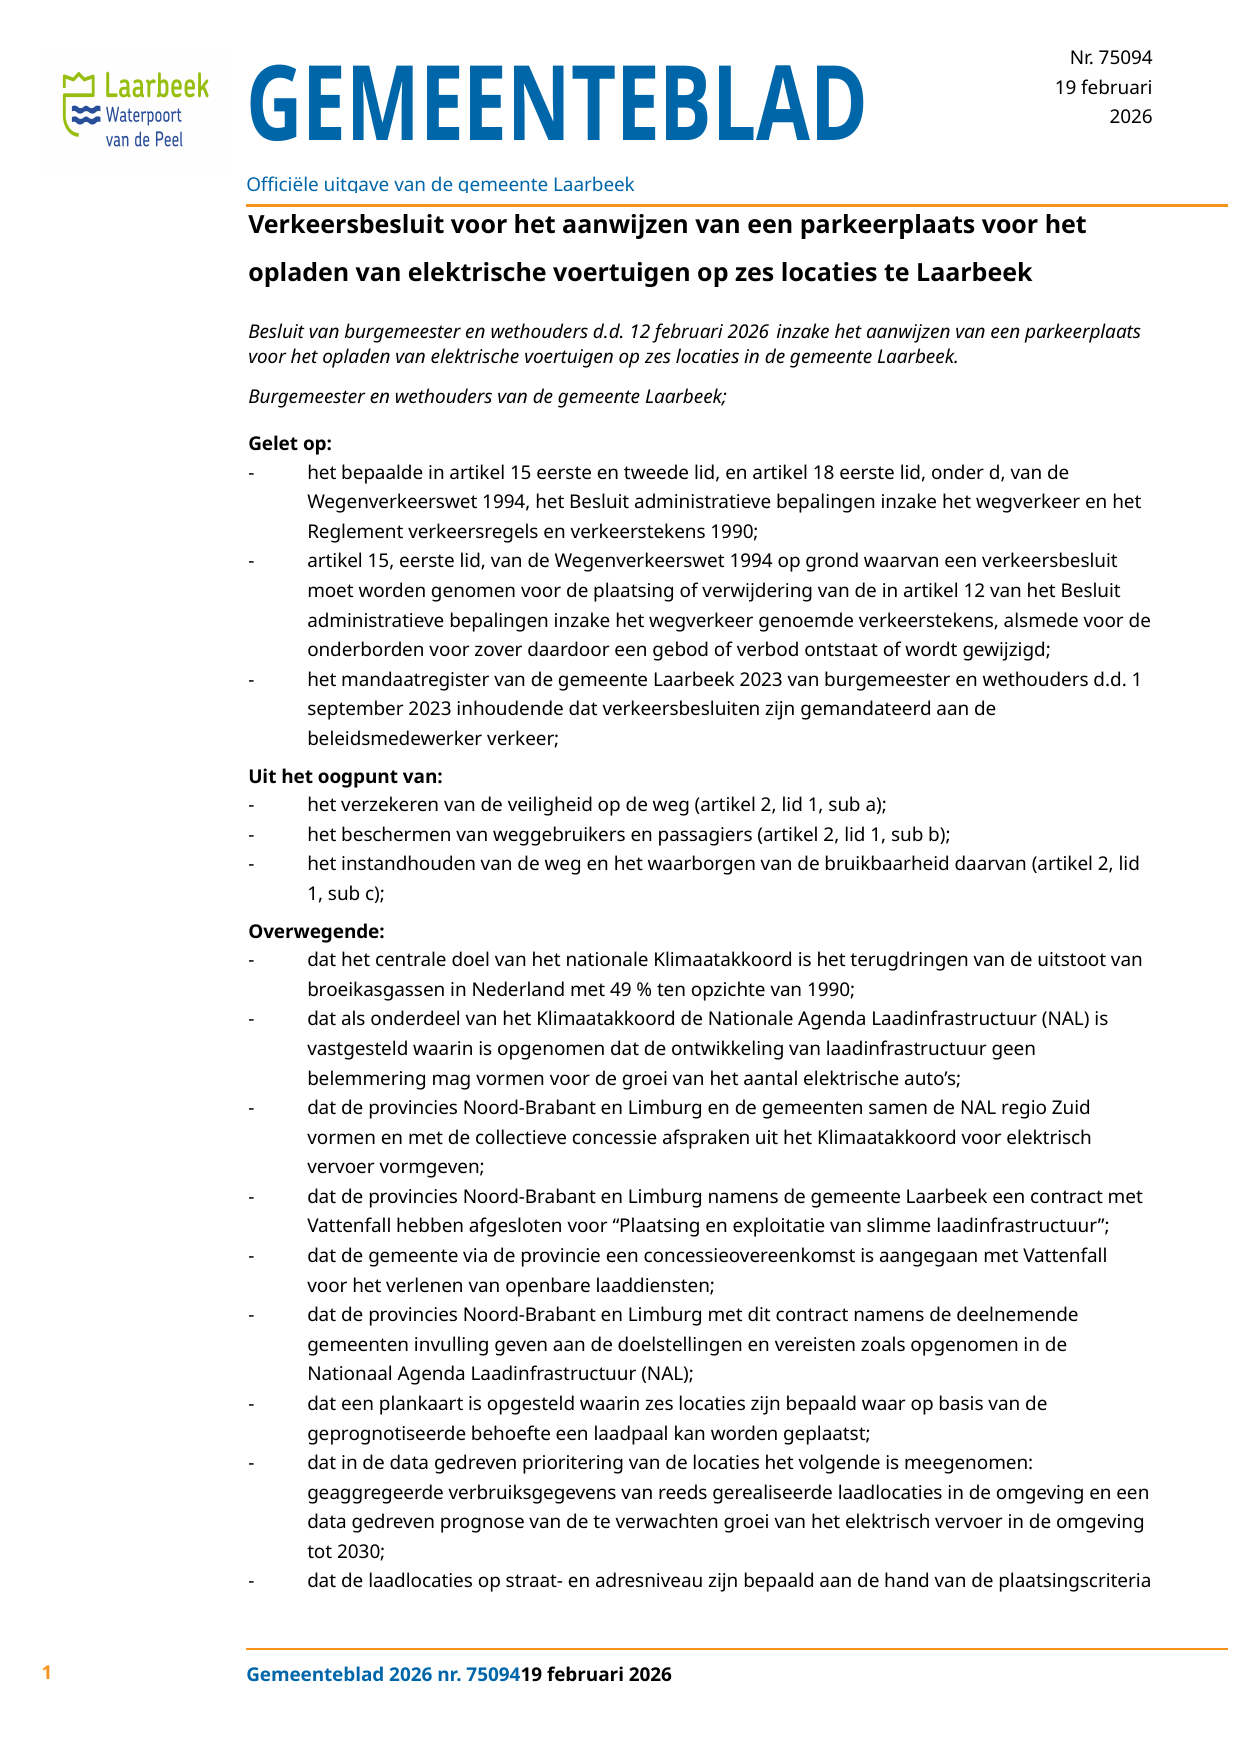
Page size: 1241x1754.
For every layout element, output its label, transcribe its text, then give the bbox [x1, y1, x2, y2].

list dat een plankaart is opgesteld waarin zes locaties zijn bepaald waar op basis van de geprognotiseerde behoefte een laadpaal kan worden geplaatst; [248, 1390, 1152, 1445]
text Burgemeester en wethouders van de gemeente Laarbeek; [248, 383, 1152, 409]
list het beschermen van weggebruikers en passagiers (artikel 2, lid 1, sub b); [248, 821, 1152, 847]
text Uit het oogpunt van: [248, 763, 1152, 789]
list dat de gemeente via de provincie een concessieovereenkomst is aangegaan met Vattenfall voor het verlenen van openbare laaddiensten; [248, 1242, 1152, 1297]
text Overwegende: [248, 918, 1152, 944]
list dat het centrale doel van het nationale Klimaatakkoord is het terugdringen van de uitstoot van broeikasgassen in Nederland met 49 % ten opzichte van 1990; [248, 946, 1152, 1002]
text Gelet op: [248, 431, 1152, 456]
list het instandhouden van de weg en het waarborgen van de bruikbaarheid daarvan (artikel 2, lid 1, sub c); [248, 851, 1152, 906]
text Verkeersbesluit voor het aanwijzen van een parkeerplaats voor het opladen van elektrische voertuigen op zes locaties te Laarbeek [248, 207, 1152, 288]
list dat in de data gedreven prioritering van de locaties het volgende is meegenomen: geaggregeerde verbruiksgegevens van reeds gerealiseerde laadlocaties in de omgeving en een data gedreven prognose van de te verwachten groei van het elektrisch vervoer in de omgeving tot 2030; [248, 1449, 1152, 1564]
list dat de provincies Noord-Brabant en Limburg met dit contract namens de deelnemende gemeenten invulling geven aan de doelstellingen en vereisten zoals opgenomen in de Nationaal Agenda Laadinfrastructuur (NAL); [248, 1301, 1152, 1386]
list het bepaalde in artikel 15 eerste en tweede lid, en artikel 18 eerste lid, onder d, van de Wegenverkeerswet 1994, het Besluit administratieve bepalingen inzake het wegverkeer en het Reglement verkeersregels en verkeerstekens 1990; [248, 459, 1152, 544]
list het mandaatregister van de gemeente Laarbeek 2023 van burgemeester en wethouders d.d. 1 september 2023 inhoudende dat verkeersbesluiten zijn gemandateerd aan de beleidsmedewerker verkeer; [248, 666, 1152, 751]
list dat als onderdeel van het Klimaatakkoord de Nationale Agenda Laadinfrastructuur (NAL) is vastgesteld waarin is opgenomen dat de ontwikkeling van laadinfrastructuur geen belemmering mag vormen voor de groei van het aantal elektrische auto’s; [248, 1006, 1152, 1090]
list dat de provincies Noord-Brabant en Limburg en de gemeenten samen de NAL regio Zuid vormen en met de collectieve concessie afspraken uit het Klimaatakkoord voor elektrisch vervoer vormgeven; [248, 1094, 1152, 1179]
list dat de provincies Noord-Brabant en Limburg namens de gemeente Laarbeek een contract met Vattenfall hebben afgesloten voor “Plaatsing en exploitatie van slimme laadinfrastructuur”; [248, 1183, 1152, 1238]
list artikel 15, eerste lid, van de Wegenverkeerswet 1994 op grond waarvan een verkeersbesluit moet worden genomen voor de plaatsing of verwijdering van de in artikel 12 van het Besluit administratieve bepalingen inzake het wegverkeer genoemde verkeerstekens, alsmede voor de onderborden voor zover daardoor een gebod of verbod ontstaat of wordt gewijzigd; [248, 548, 1152, 662]
text Besluit van burgemeester en wethouders d.d. 12 februari 2026 inzake het aanwijzen van een parkeerplaats voor het opladen van elektrische voertuigen op zes locaties in de gemeente Laarbeek. [248, 318, 1152, 369]
picture [41, 47, 231, 172]
list het verzekeren van de veiligheid op de weg (artikel 2, lid 1, sub a); [248, 791, 1152, 817]
list dat de laadlocaties op straat- en adresniveau zijn bepaald aan de hand van de plaatsingscriteria [248, 1568, 1152, 1593]
